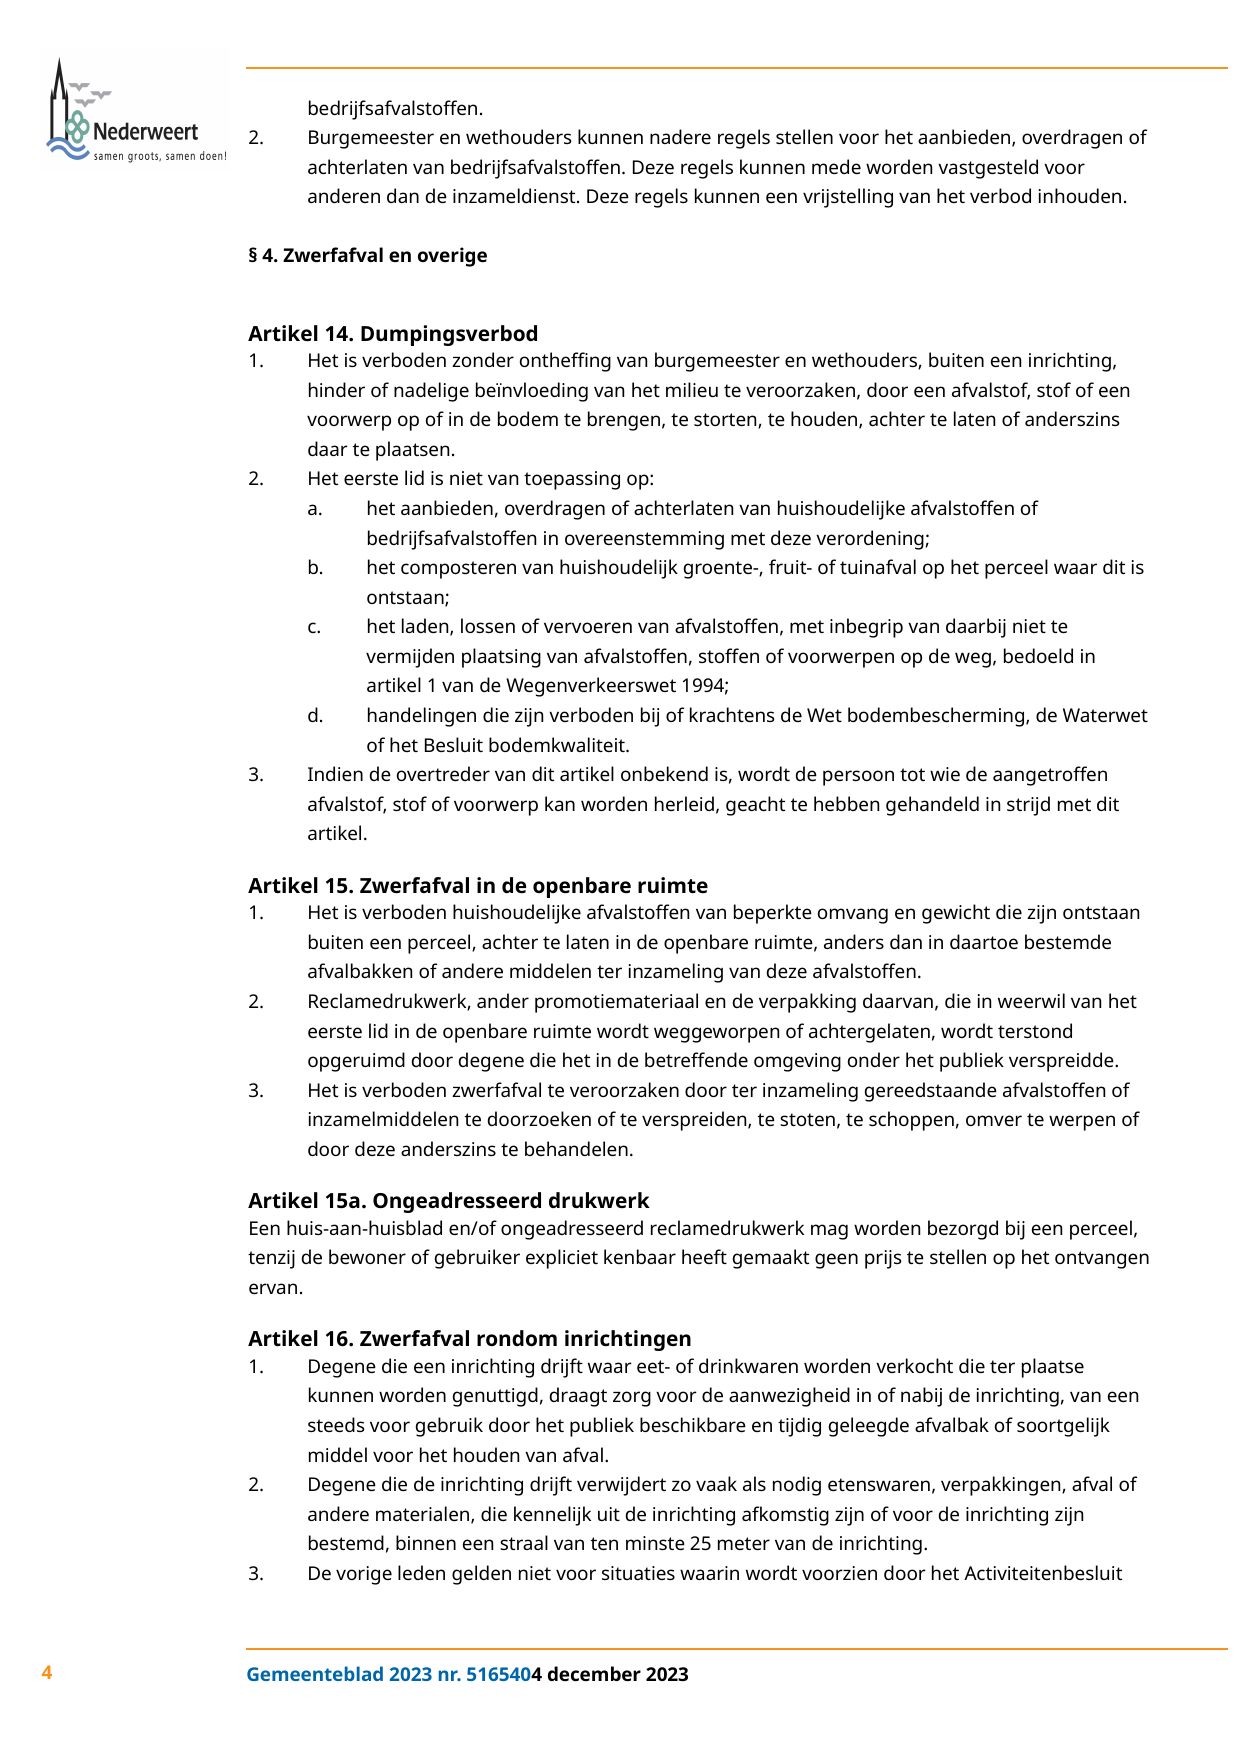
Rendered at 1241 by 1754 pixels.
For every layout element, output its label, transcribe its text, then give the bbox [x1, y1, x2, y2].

list Reclamedrukwerk, ander promotiemateriaal en de verpakking daarvan, die in weerwil van het eerste lid in de openbare ruimte wordt weggeworpen of achtergelaten, wordt terstond opgeruimd door degene die het in de betreffende omgeving onder het publiek verspreidde. [248, 988, 1152, 1073]
text Artikel 16. Zwerfafval rondom inrichtingen [248, 1324, 1152, 1353]
list Degene die een inrichting drijft waar eet- of drinkwaren worden verkocht die ter plaatse kunnen worden genuttigd, draagt zorg voor de aanwezigheid in of nabij de inrichting, van een steeds voor gebruik door het publiek beschikbare en tijdig geleegde afvalbak of soortgelijk middel voor het houden van afval. [248, 1353, 1152, 1467]
list het composteren van huishoudelijk groente-, fruit- of tuinafval op het perceel waar dit is ontstaan; [307, 554, 1152, 610]
list De vorige leden gelden niet voor situaties waarin wordt voorzien door het Activiteitenbesluit [248, 1560, 1152, 1586]
list Het is verboden huishoudelijke afvalstoffen van beperkte omvang en gewicht die zijn ontstaan buiten een perceel, achter te laten in de openbare ruimte, anders dan in daartoe bestemde afvalbakken of andere middelen ter inzameling van deze afvalstoffen. [248, 899, 1152, 984]
text Een huis-aan-huisblad en/of ongeadresseerd reclamedrukwerk mag worden bezorgd bij een perceel, tenzij de bewoner of gebruiker expliciet kenbaar heeft gemaakt geen prijs te stellen op het ontvangen ervan. [248, 1215, 1152, 1300]
list het laden, lossen of vervoeren van afvalstoffen, met inbegrip van daarbij niet te vermijden plaatsing van afvalstoffen, stoffen of voorwerpen op de weg, bedoeld in artikel 1 van de Wegenverkeerswet 1994; [307, 613, 1152, 698]
text Artikel 15a. Ongeadresseerd drukwerk [248, 1187, 1152, 1215]
list Het eerste lid is niet van toepassing op: [248, 466, 1152, 491]
picture [41, 47, 231, 172]
list Indien de overtreder van dit artikel onbekend is, wordt de persoon tot wie de aangetroffen afvalstof, stof of voorwerp kan worden herleid, geacht te hebben gehandeld in strijd met dit artikel. [248, 761, 1152, 846]
list Het is verboden zonder ontheffing van burgemeester en wethouders, buiten een inrichting, hinder of nadelige beïnvloeding van het milieu te veroorzaken, door een afvalstof, stof of een voorwerp op of in de bodem te brengen, te storten, te houden, achter te laten of anderszins daar te plaatsen. [248, 347, 1152, 462]
list het aanbieden, overdragen of achterlaten van huishoudelijke afvalstoffen of bedrijfsafvalstoffen in overeenstemming met deze verordening; [307, 495, 1152, 551]
text § 4. Zwerfafval en overige [248, 243, 1152, 268]
list Burgemeester en wethouders kunnen nadere regels stellen voor het aanbieden, overdragen of achterlaten van bedrijfsafvalstoffen. Deze regels kunnen mede worden vastgesteld voor anderen dan de inzameldienst. Deze regels kunnen een vrijstelling van het verbod inhouden. [248, 124, 1152, 209]
text Artikel 15. Zwerfafval in de openbare ruimte [248, 871, 1152, 899]
list Degene die de inrichting drijft verwijdert zo vaak als nodig etenswaren, verpakkingen, afval of andere materialen, die kennelijk uit de inrichting afkomstig zijn of voor de inrichting zijn bestemd, binnen een straal van ten minste 25 meter van de inrichting. [248, 1471, 1152, 1556]
list handelingen die zijn verboden bij of krachtens de Wet bodembescherming, de Waterwet of het Besluit bodemkwaliteit. [307, 702, 1152, 758]
list bedrijfsafvalstoffen. [248, 95, 1152, 121]
list Het is verboden zwerfafval te veroorzaken door ter inzameling gereedstaande afvalstoffen of inzamelmiddelen te doorzoeken of te verspreiden, te stoten, te schoppen, omver te werpen of door deze anderszins te behandelen. [248, 1077, 1152, 1162]
text Artikel 14. Dumpingsverbod [248, 319, 1152, 347]
